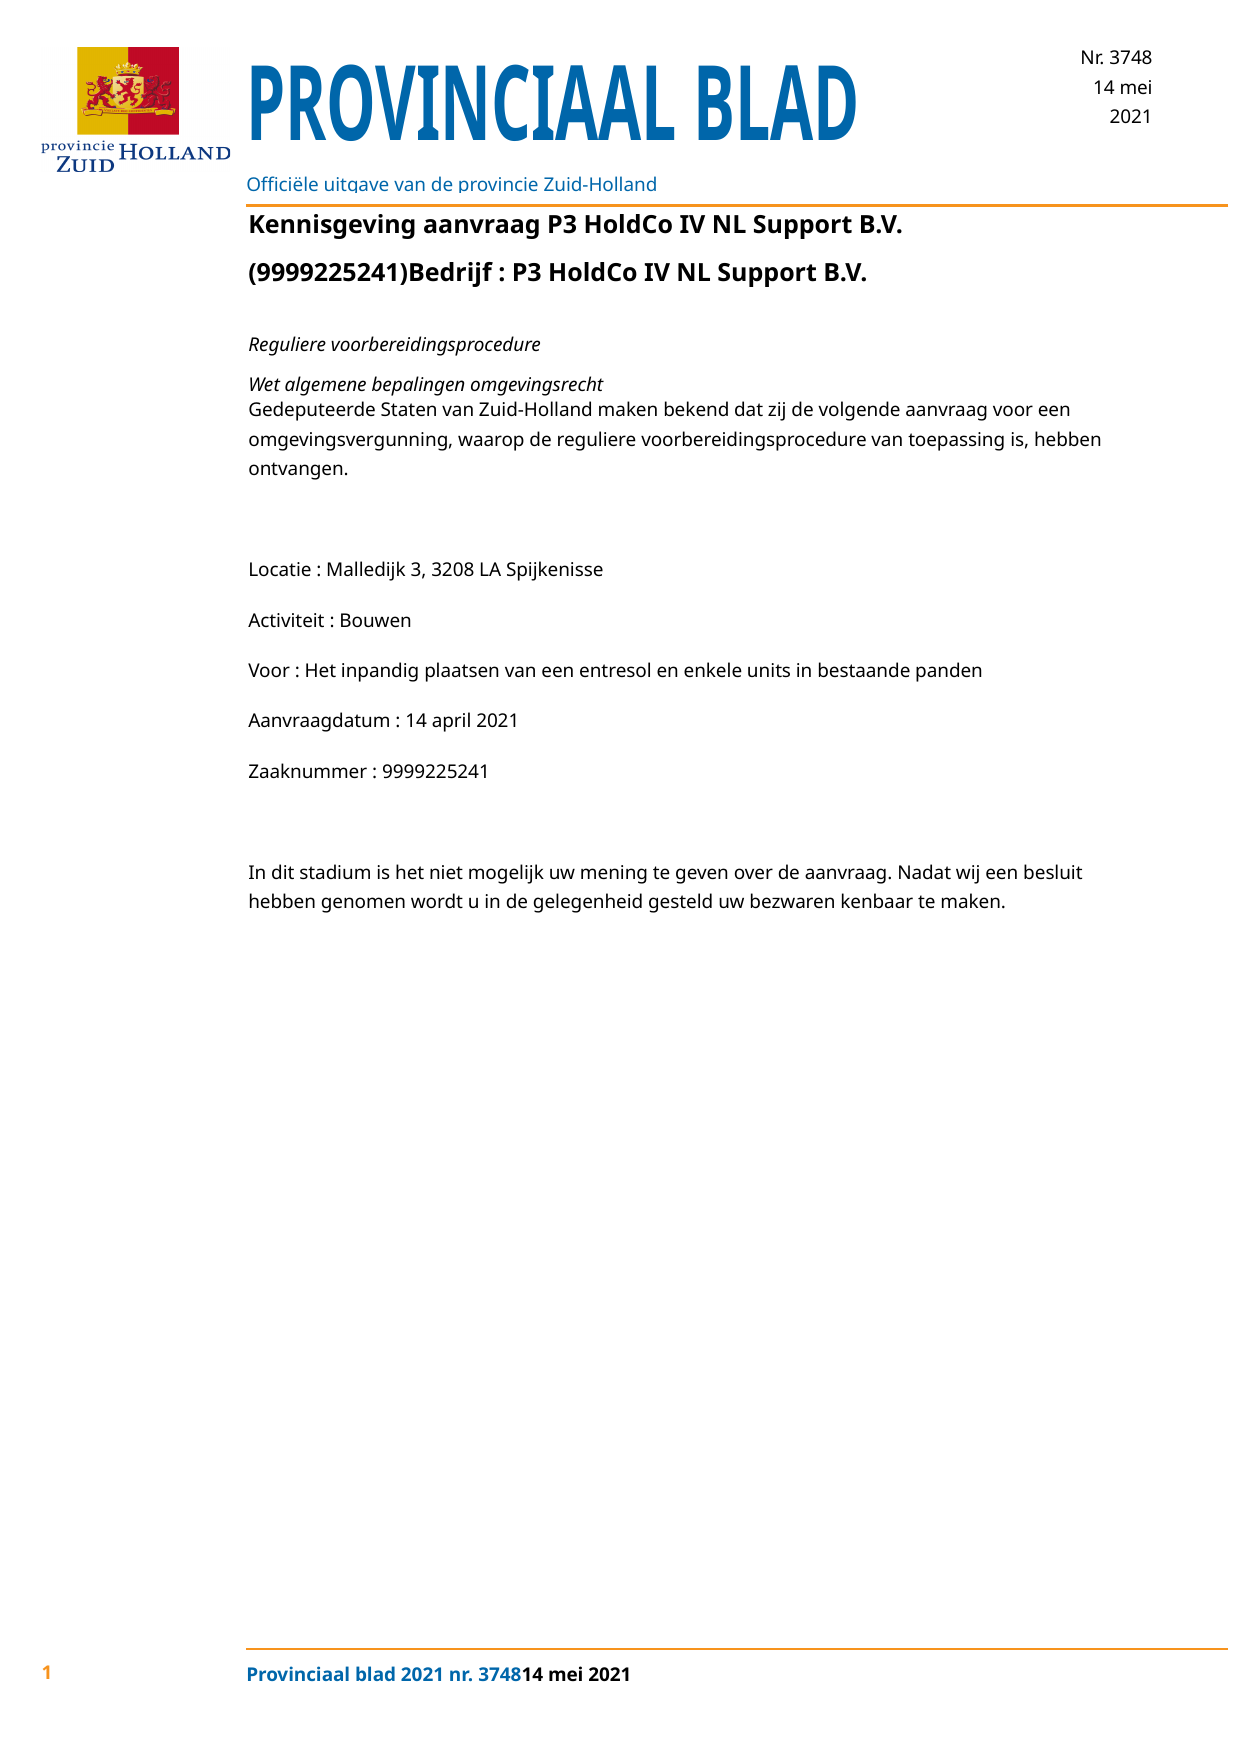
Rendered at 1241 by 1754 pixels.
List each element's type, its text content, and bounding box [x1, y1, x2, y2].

text In dit stadium is het niet mogelijk uw mening te geven over de aanvraag. Nadat wij een besluit hebben genomen wordt u in de gelegenheid gesteld uw bezwaren kenbaar te maken. [248, 859, 1152, 914]
text Activiteit : Bouwen [248, 607, 1152, 633]
text Zaaknummer : 9999225241 [248, 758, 1152, 784]
text Gedeputeerde Staten van Zuid-Holland maken bekend dat zij de volgende aanvraag voor een omgevingsvergunning, waarop de reguliere voorbereidingsprocedure van toepassing is, hebben ontvangen. [248, 396, 1152, 481]
text Wet algemene bepalingen omgevingsrecht [248, 371, 1152, 396]
text Voor : Het inpandig plaatsen van een entresol en enkele units in bestaande panden [248, 657, 1152, 683]
text Locatie : Malledijk 3, 3208 LA Spijkenisse [248, 556, 1152, 582]
text Kennisgeving aanvraag P3 HoldCo IV NL Support B.V. (9999225241)Bedrijf : P3 HoldCo IV NL Support B.V. [248, 207, 1152, 288]
picture [41, 47, 231, 172]
text Aanvraagdatum : 14 april 2021 [248, 708, 1152, 733]
text Reguliere voorbereidingsprocedure [248, 331, 1152, 357]
